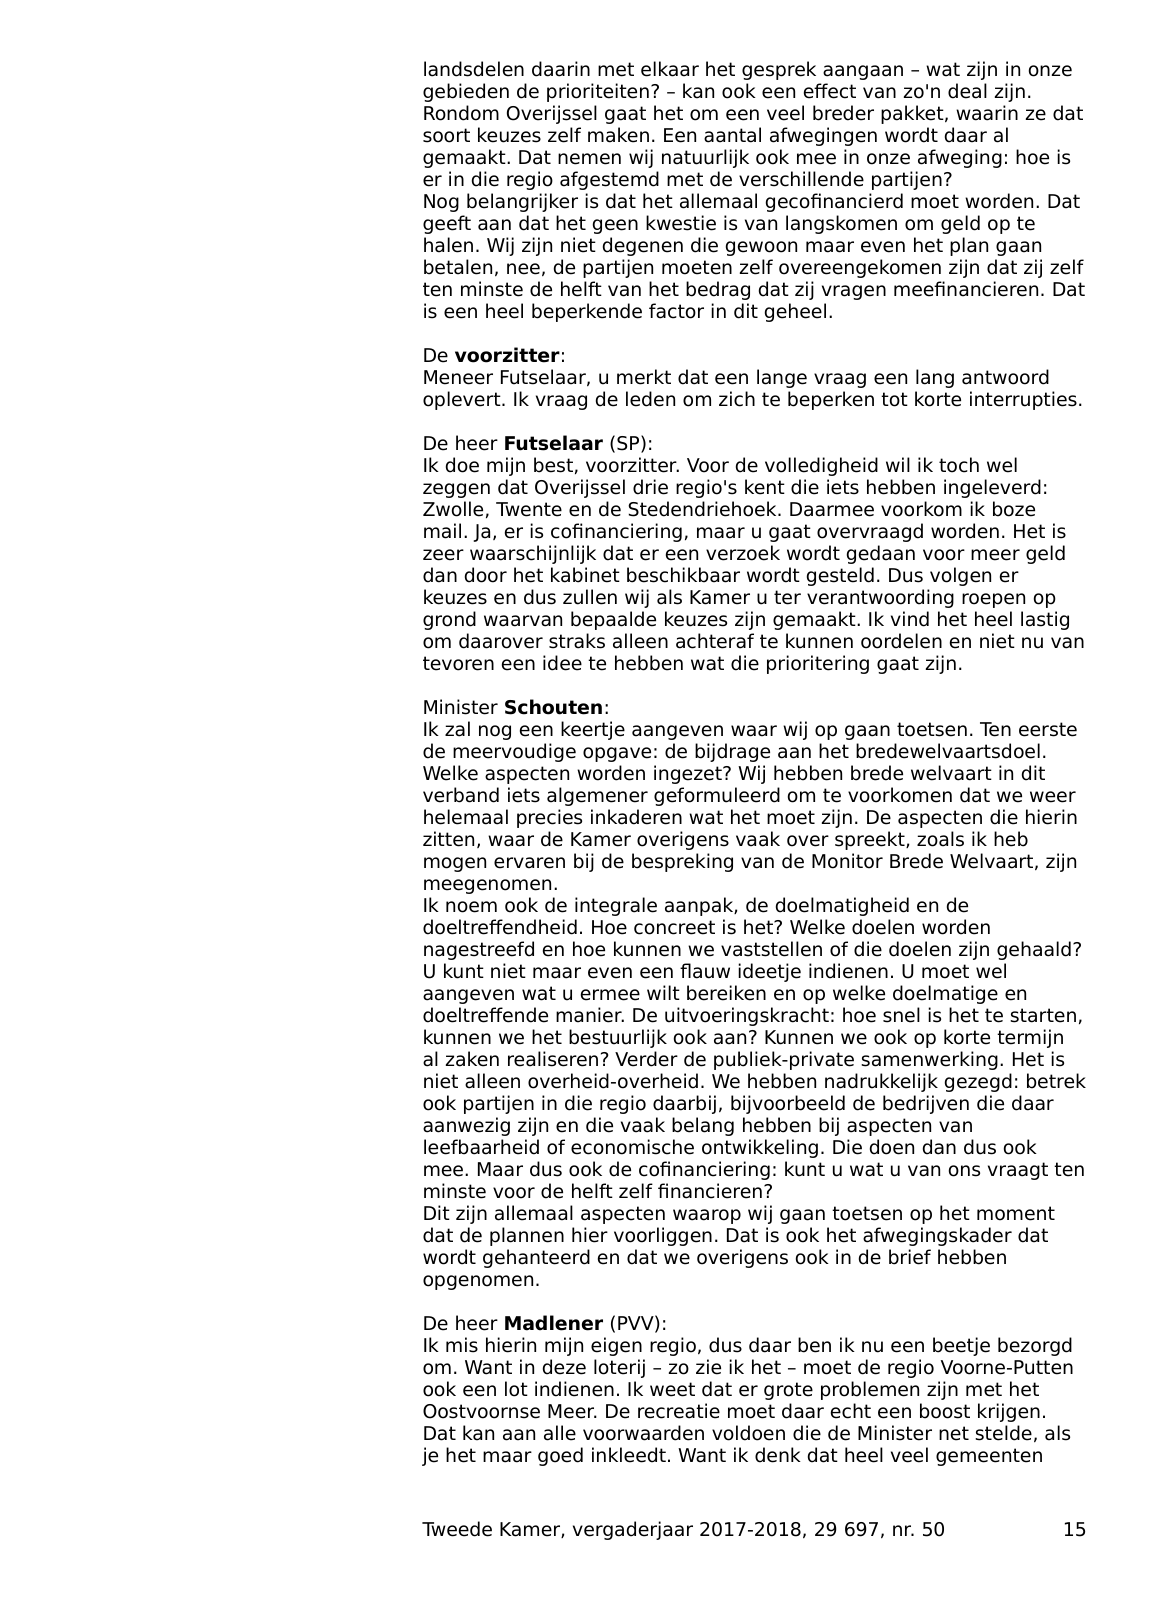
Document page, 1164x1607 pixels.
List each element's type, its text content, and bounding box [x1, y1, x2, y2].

text De voorzitter: [422, 345, 1087, 367]
text Meneer Futselaar, u merkt dat een lange vraag een lang antwoord oplevert. Ik vraag de leden om zich te beperken tot korte interrupties. [422, 367, 1087, 411]
text Nog belangrijker is dat het allemaal gecofinancierd moet worden. Dat geeft aan dat het geen kwestie is van langskomen om geld op te halen. Wij zijn niet degenen die gewoon maar even het plan gaan betalen, nee, de partijen moeten zelf overeengekomen zijn dat zij zelf ten minste de helft van het bedrag dat zij vragen meefinancieren. Dat is een heel beperkende factor in dit geheel. [422, 191, 1087, 323]
text Ik doe mijn best, voorzitter. Voor de volledigheid wil ik toch wel zeggen dat Overijssel drie regio's kent die iets hebben ingeleverd: Zwolle, Twente en de Stedendriehoek. Daarmee voorkom ik boze mail. Ja, er is cofinanciering, maar u gaat overvraagd worden. Het is zeer waarschijnlijk dat er een verzoek wordt gedaan voor meer geld dan door het kabinet beschikbaar wordt gesteld. Dus volgen er keuzes en dus zullen wij als Kamer u ter verantwoording roepen op grond waarvan bepaalde keuzes zijn gemaakt. Ik vind het heel lastig om daarover straks alleen achteraf te kunnen oordelen en niet nu van tevoren een idee te hebben wat die prioritering gaat zijn. [422, 455, 1087, 675]
text Ik zal nog een keertje aangeven waar wij op gaan toetsen. Ten eerste de meervoudige opgave: de bijdrage aan het bredewelvaartsdoel. Welke aspecten worden ingezet? Wij hebben brede welvaart in dit verband iets algemener geformuleerd om te voorkomen dat we weer helemaal precies inkaderen wat het moet zijn. De aspecten die hierin zitten, waar de Kamer overigens vaak over spreekt, zoals ik heb mogen ervaren bij de bespreking van de Monitor Brede Welvaart, zijn meegenomen. [422, 719, 1087, 895]
text Minister Schouten: [422, 697, 1087, 719]
text De heer Futselaar (SP): [422, 433, 1087, 455]
text De heer Madlener (PVV): [422, 1313, 1087, 1335]
text Ik mis hierin mijn eigen regio, dus daar ben ik nu een beetje bezorgd om. Want in deze loterij – zo zie ik het – moet de regio Voorne-Putten ook een lot indienen. Ik weet dat er grote problemen zijn met het Oostvoornse Meer. De recreatie moet daar echt een boost krijgen. Dat kan aan alle voorwaarden voldoen die de Minister net stelde, als je het maar goed inkleedt. Want ik denk dat heel veel gemeenten [422, 1335, 1087, 1467]
text Ik noem ook de integrale aanpak, de doelmatigheid en de doeltreffendheid. Hoe concreet is het? Welke doelen worden nagestreefd en hoe kunnen we vaststellen of die doelen zijn gehaald? U kunt niet maar even een flauw ideetje indienen. U moet wel aangeven wat u ermee wilt bereiken en op welke doelmatige en doeltreffende manier. De uitvoeringskracht: hoe snel is het te starten, kunnen we het bestuurlijk ook aan? Kunnen we ook op korte termijn al zaken realiseren? Verder de publiek-private samenwerking. Het is niet alleen overheid-overheid. We hebben nadrukkelijk gezegd: betrek ook partijen in die regio daarbij, bijvoorbeeld de bedrijven die daar aanwezig zijn en die vaak belang hebben bij aspecten van leefbaarheid of economische ontwikkeling. Die doen dan dus ook mee. Maar dus ook de cofinanciering: kunt u wat u van ons vraagt ten minste voor de helft zelf financieren? [422, 895, 1087, 1203]
text landsdelen daarin met elkaar het gesprek aangaan – wat zijn in onze gebieden de prioriteiten? – kan ook een effect van zo'n deal zijn. Rondom Overijssel gaat het om een veel breder pakket, waarin ze dat soort keuzes zelf maken. Een aantal afwegingen wordt daar al gemaakt. Dat nemen wij natuurlijk ook mee in onze afweging: hoe is er in die regio afgestemd met de verschillende partijen? [422, 59, 1087, 191]
text Dit zijn allemaal aspecten waarop wij gaan toetsen op het moment dat de plannen hier voorliggen. Dat is ook het afwegingskader dat wordt gehanteerd en dat we overigens ook in de brief hebben opgenomen. [422, 1203, 1087, 1291]
